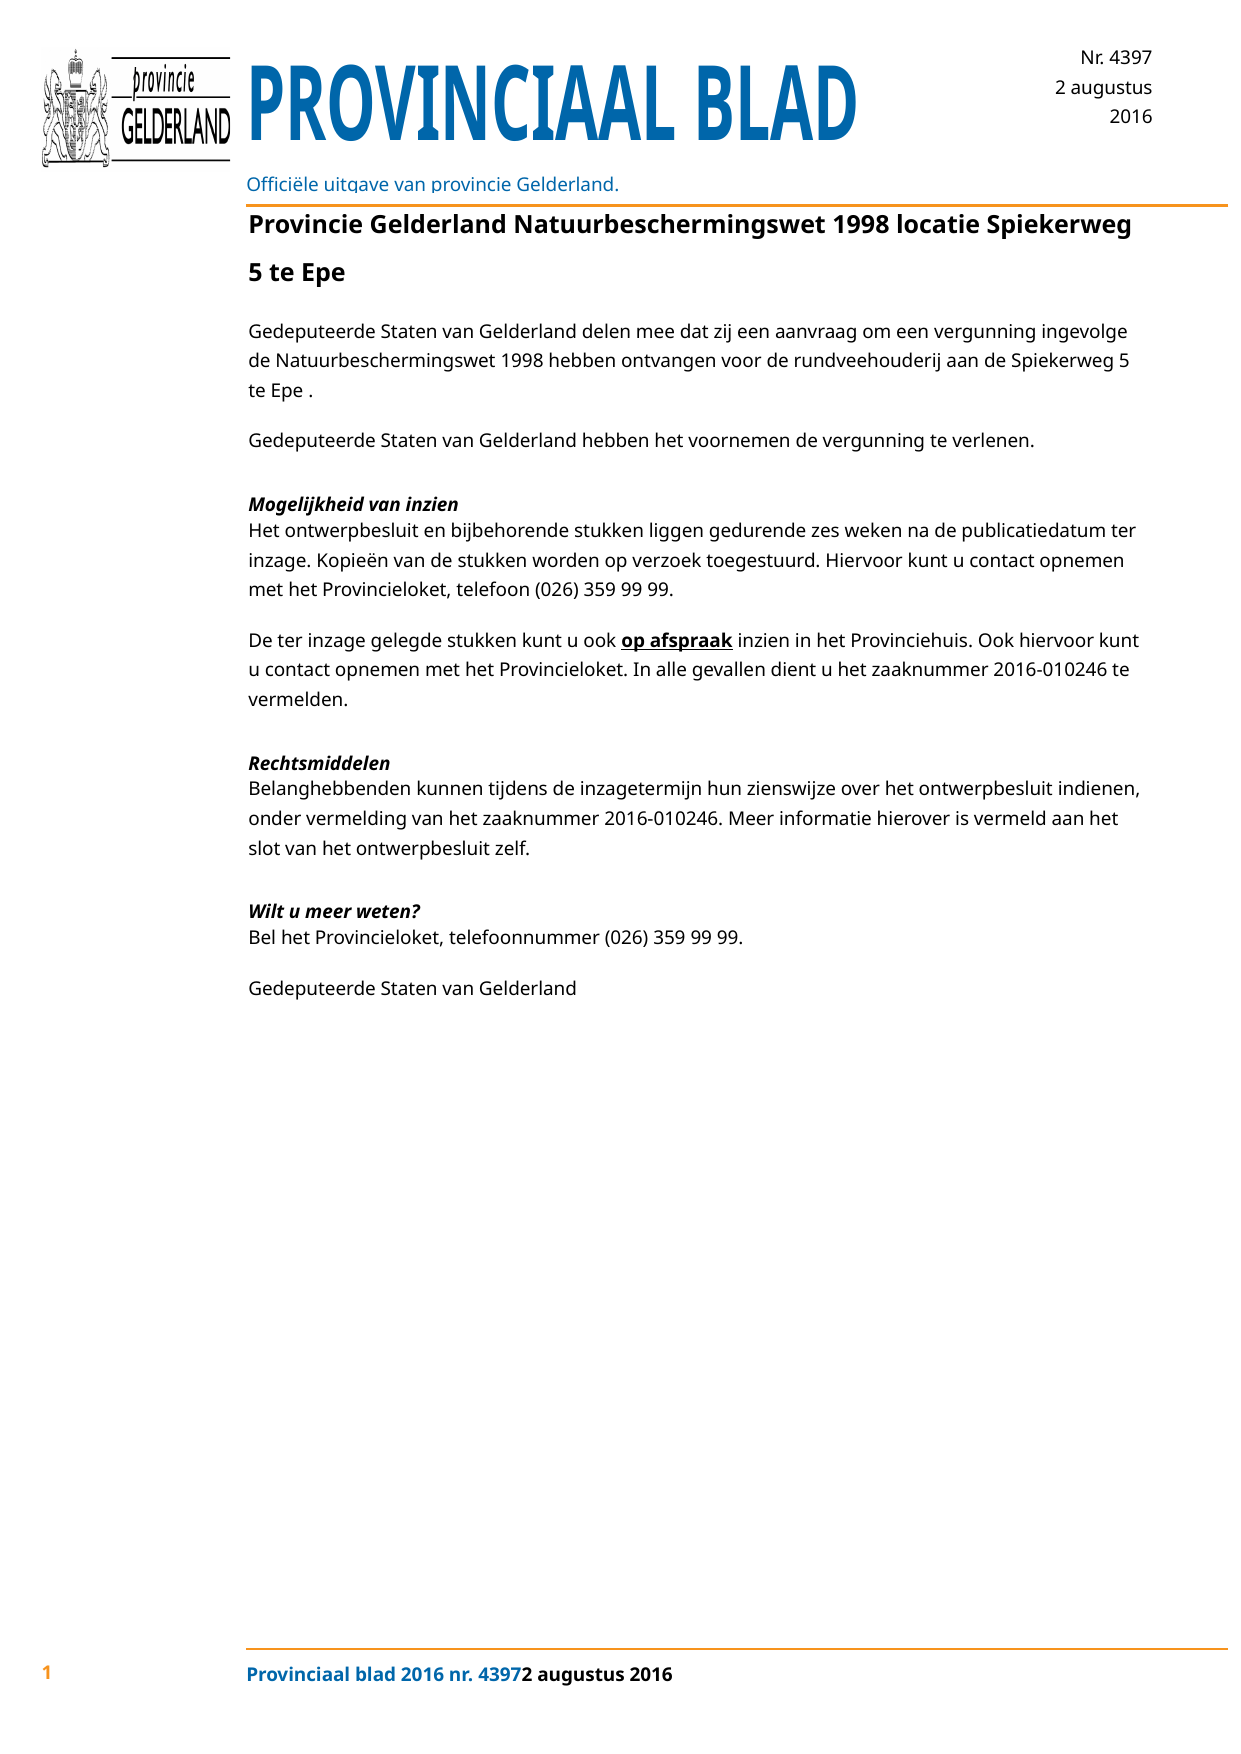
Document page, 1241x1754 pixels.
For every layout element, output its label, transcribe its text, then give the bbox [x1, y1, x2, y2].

text Het ontwerpbesluit en bijbehorende stukken liggen gedurende zes weken na de publicatiedatum ter inzage. Kopieën van de stukken worden op verzoek toegestuurd. Hiervoor kunt u contact opnemen met het Provincieloket, telefoon (026) 359 99 99. [248, 517, 1152, 602]
text Rechtsmiddelen [248, 750, 1152, 776]
text Wilt u meer weten? [248, 899, 1152, 924]
text Mogelijkheid van inzien [248, 491, 1152, 517]
picture [41, 47, 231, 172]
text Gedeputeerde Staten van Gelderland delen mee dat zij een aanvraag om een vergunning ingevolge de Natuurbeschermingswet 1998 hebben ontvangen voor de rundveehouderij aan de Spiekerweg 5 te Epe . [248, 318, 1152, 403]
text Gedeputeerde Staten van Gelderland [248, 975, 1152, 1001]
text De ter inzage gelegde stukken kunt u ook op afspraak inzien in het Provinciehuis. Ook hiervoor kunt u contact opnemen met het Provincieloket. In alle gevallen dient u het zaaknummer 2016-010246 te vermelden. [248, 627, 1152, 712]
text Provincie Gelderland Natuurbeschermingswet 1998 locatie Spiekerweg 5 te Epe [248, 207, 1152, 288]
text Bel het Provincieloket, telefoonnummer (026) 359 99 99. [248, 924, 1152, 950]
text Belanghebbenden kunnen tijdens de inzagetermijn hun zienswijze over het ontwerpbesluit indienen, onder vermelding van het zaaknummer 2016-010246. Meer informatie hierover is vermeld aan het slot van het ontwerpbesluit zelf. [248, 776, 1152, 861]
text Gedeputeerde Staten van Gelderland hebben het voornemen de vergunning te verlenen. [248, 427, 1152, 453]
